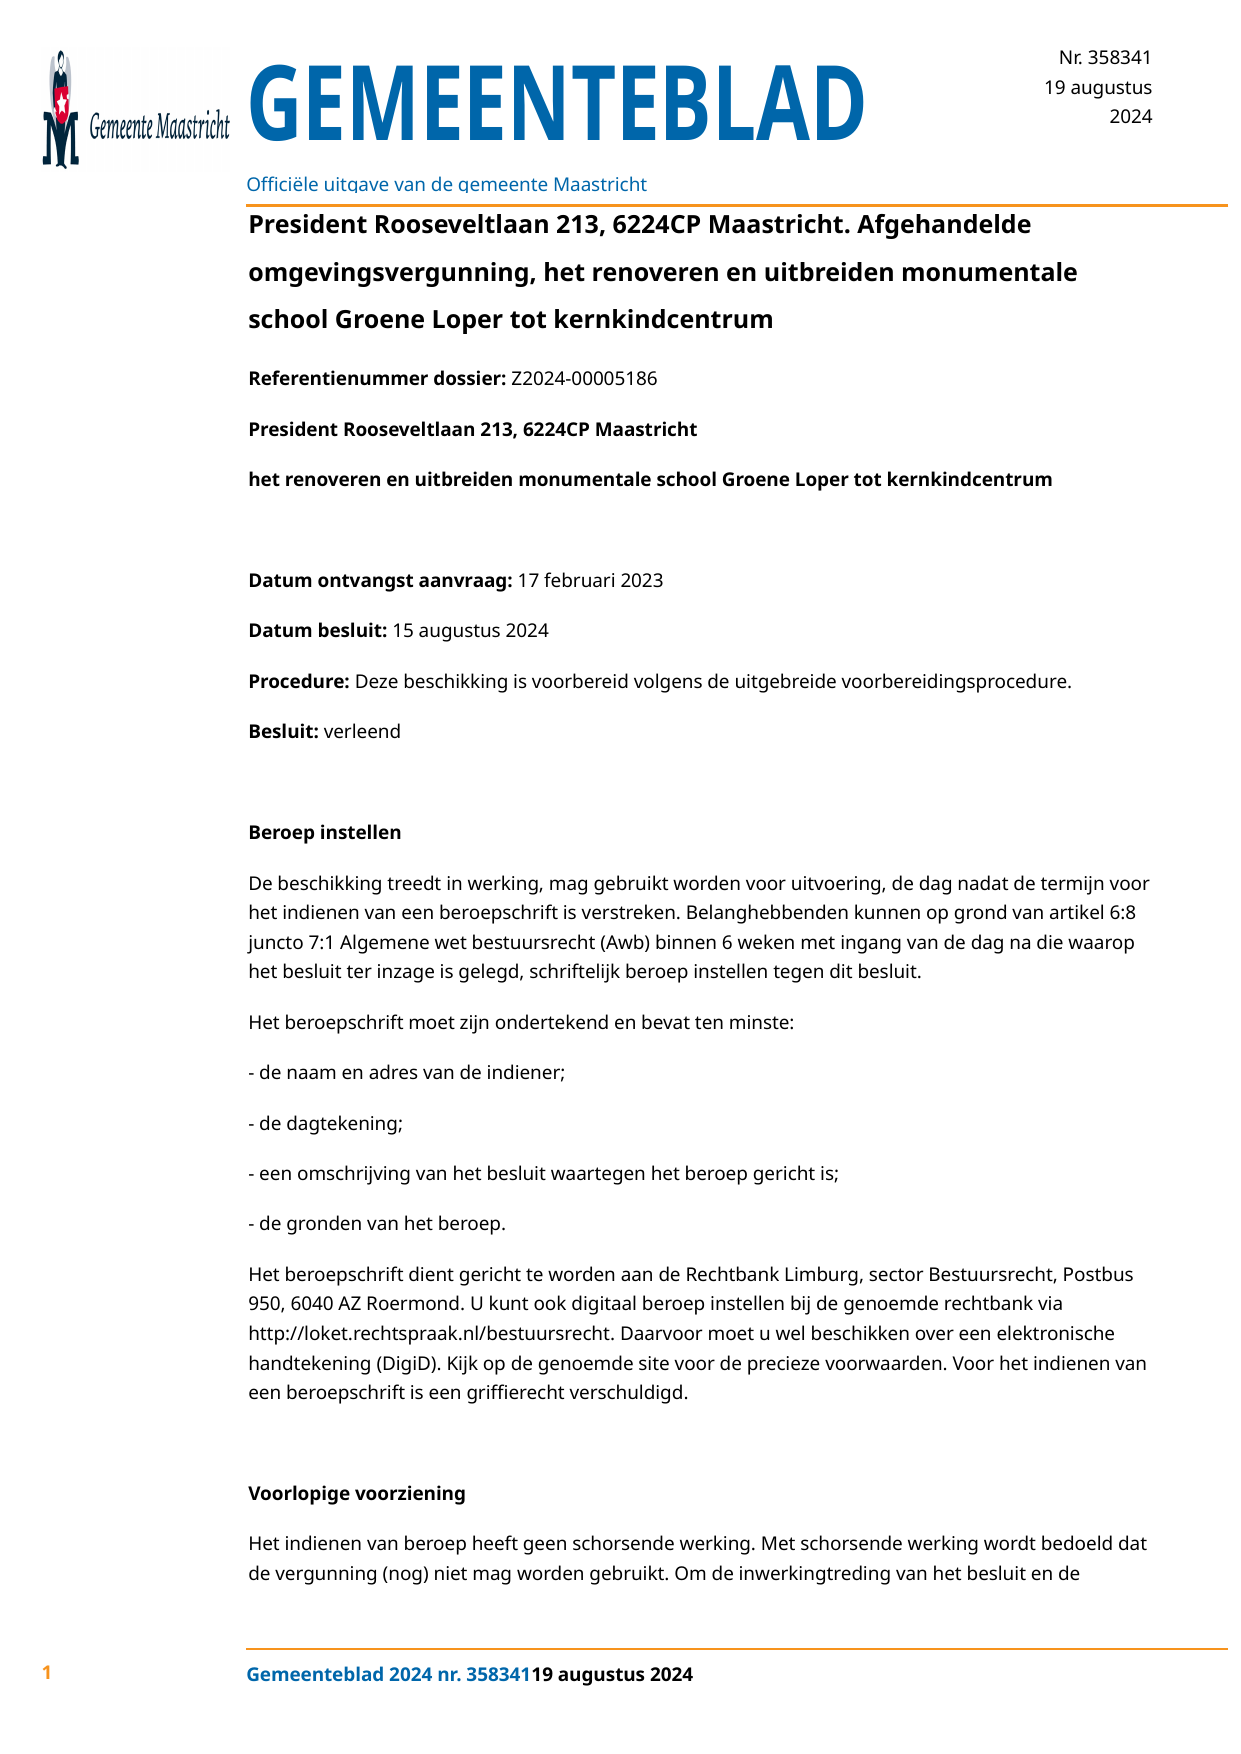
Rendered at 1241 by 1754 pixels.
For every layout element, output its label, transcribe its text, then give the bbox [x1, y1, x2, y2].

text Het beroepschrift dient gericht te worden aan de Rechtbank Limburg, sector Bestuursrecht, Postbus 950, 6040 AZ Roermond. U kunt ook digitaal beroep instellen bij de genoemde rechtbank via http://loket.rechtspraak.nl/bestuursrecht. Daarvoor moet u wel beschikken over een elektronische handtekening (DigiD). Kijk op de genoemde site voor de precieze voorwaarden. Voor het indienen van een beroepschrift is een griffierecht verschuldigd. [248, 1261, 1152, 1405]
text - een omschrijving van het besluit waartegen het beroep gericht is; [248, 1160, 1152, 1186]
text - de naam en adres van de indiener; [248, 1059, 1152, 1085]
text Het indienen van beroep heeft geen schorsende werking. Met schorsende werking wordt bedoeld dat de vergunning (nog) niet mag worden gebruikt. Om de inwerkingtreding van het besluit en de [248, 1531, 1152, 1586]
picture [41, 47, 231, 172]
text - de dagtekening; [248, 1110, 1152, 1135]
text Beroep instellen [248, 819, 1152, 845]
text Het beroepschrift moet zijn ondertekend en bevat ten minste: [248, 1009, 1152, 1034]
text Datum besluit: 15 augustus 2024 [248, 618, 1152, 643]
text Referentienummer dossier: Z2024-00005186 [248, 366, 1152, 391]
text Procedure: Deze beschikking is voorbereid volgens de uitgebreide voorbereidingsprocedure. [248, 668, 1152, 694]
text President Rooseveltlaan 213, 6224CP Maastricht [248, 416, 1152, 442]
text het renoveren en uitbreiden monumentale school Groene Loper tot kernkindcentrum [248, 466, 1152, 492]
text De beschikking treedt in werking, mag gebruikt worden voor uitvoering, de dag nadat de termijn voor het indienen van een beroepschrift is verstreken. Belanghebbenden kunnen op grond van artikel 6:8 juncto 7:1 Algemene wet bestuursrecht (Awb) binnen 6 weken met ingang van de dag na die waarop het besluit ter inzage is gelegd, schriftelijk beroep instellen tegen dit besluit. [248, 870, 1152, 984]
text Besluit: verleend [248, 718, 1152, 744]
text President Rooseveltlaan 213, 6224CP Maastricht. Afgehandelde omgevingsvergunning, het renoveren en uitbreiden monumentale school Groene Loper tot kernkindcentrum [248, 207, 1152, 336]
text Datum ontvangst aanvraag: 17 februari 2023 [248, 567, 1152, 593]
text - de gronden van het beroep. [248, 1211, 1152, 1236]
text Voorlopige voorziening [248, 1480, 1152, 1506]
